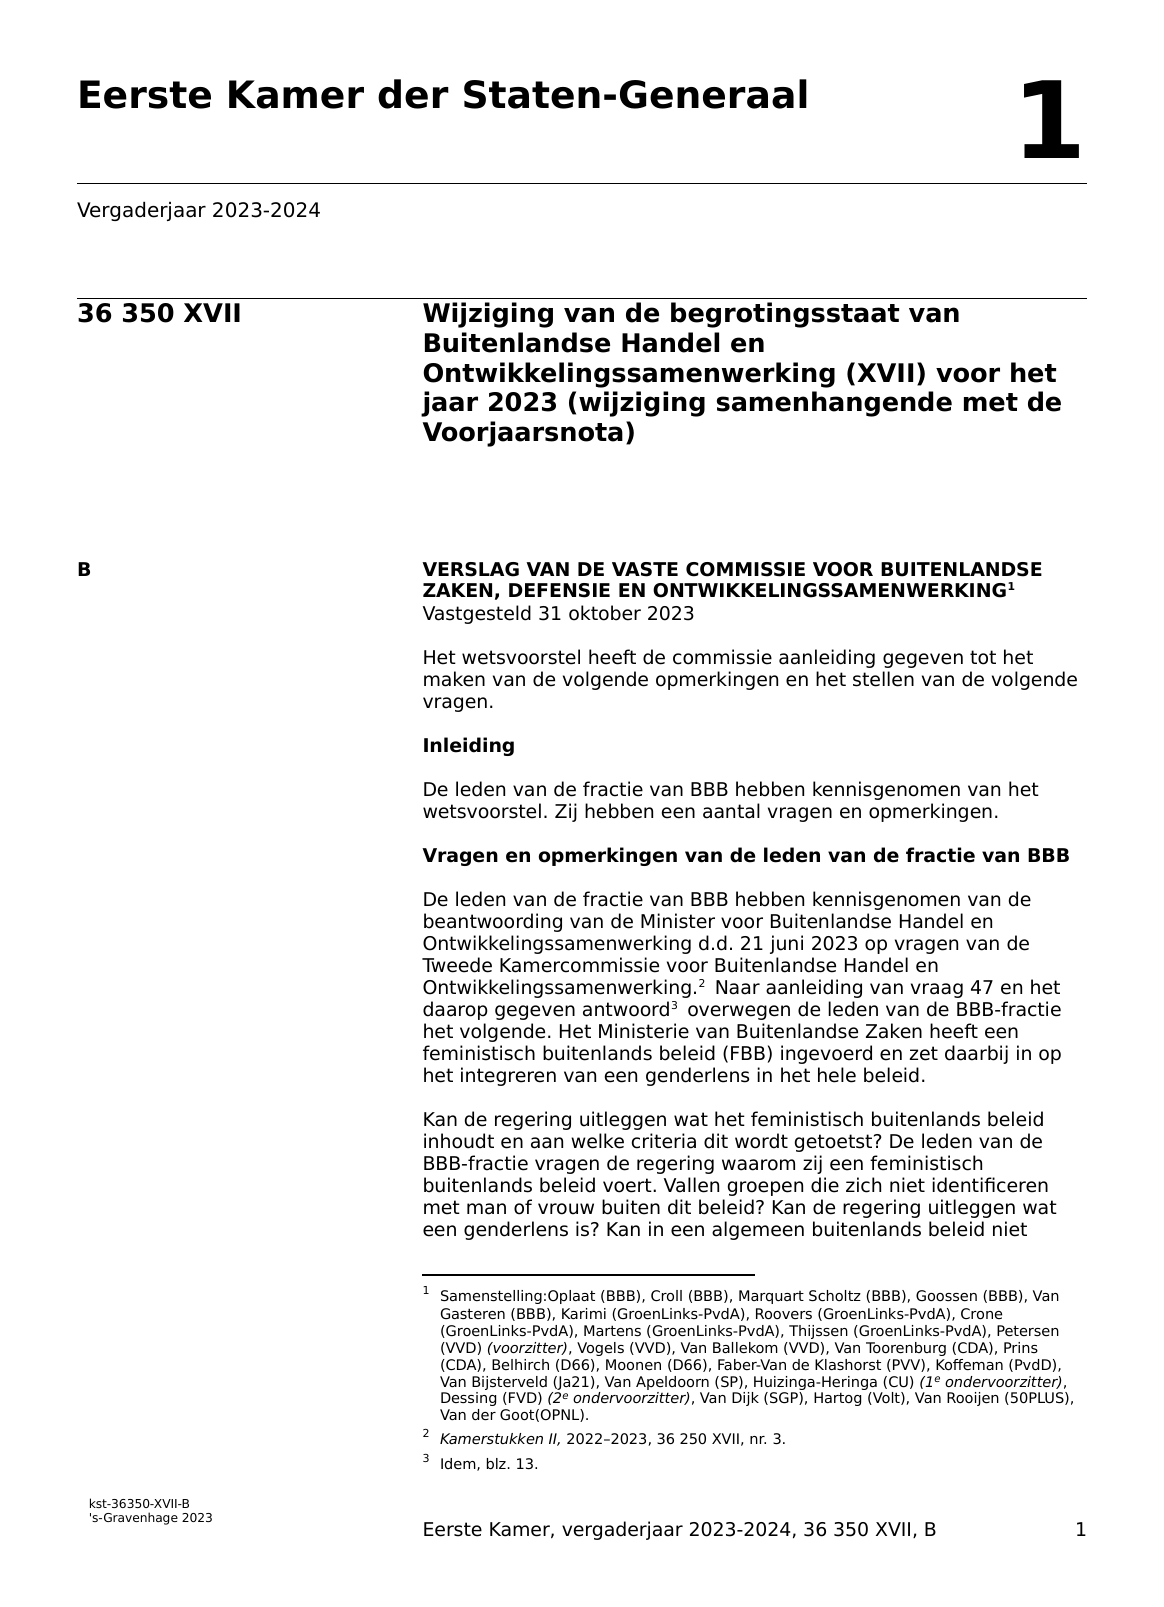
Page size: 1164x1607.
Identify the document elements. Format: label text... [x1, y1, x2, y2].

subtitle Vragen en opmerkingen van de leden van de fractie van BBB [422, 845, 1087, 867]
subtitle 36 350 XVII Wijziging van de begrotingsstaat van Buitenlandse Handel en Ontwikkelingssamenwerking (XVII) voor het jaar 2023 (wijziging samenhangende met de Voorjaarsnota) [77, 299, 1087, 447]
text Idem, blz. 13. [422, 1452, 1087, 1474]
subtitle B VERSLAG VAN DE VASTE COMMISSIE VOOR BUITENLANDSE ZAKEN, DEFENSIE EN ONTWIKKELINGSSAMENWERKING [77, 558, 1087, 602]
subtitle Inleiding [422, 735, 1087, 757]
text Kamerstukken II, 2022–2023, 36 250 XVII, nr. 3. [422, 1427, 1087, 1449]
text Vastgesteld 31 oktober 2023 [422, 602, 1087, 624]
text Kan de regering uitleggen wat het feministisch buitenlands beleid inhoudt en aan welke criteria dit wordt getoetst? De leden van de BBB-fractie vragen de regering waarom zij een feministisch buitenlands beleid voert. Vallen groepen die zich niet identificeren met man of vrouw buiten dit beleid? Kan de regering uitleggen wat een genderlens is? Kan in een algemeen buitenlands beleid niet [422, 1109, 1087, 1241]
table_header 1 [886, 59, 1087, 183]
text kst-36350-XVII-B [88, 1497, 323, 1511]
text De leden van de fractie van BBB hebben kennisgenomen van de beantwoording van de Minister voor Buitenlandse Handel en Ontwikkelingssamenwerking d.d. 21 juni 2023 op vragen van de Tweede Kamercommissie voor Buitenlandse Handel en Ontwikkelingssamenwerking. Naar aanleiding van vraag 47 en het daarop gegeven antwoord overwegen de leden van de BBB-fractie het volgende. Het Ministerie van Buitenlandse Zaken heeft een feministisch buitenlands beleid (FBB) ingevoerd en zet daarbij in op het integreren van een genderlens in het hele beleid. [422, 889, 1087, 1087]
text De leden van de fractie van BBB hebben kennisgenomen van het wetsvoorstel. Zij hebben een aantal vragen en opmerkingen. [422, 779, 1087, 823]
table_header Eerste Kamer der Staten-Generaal [77, 59, 886, 183]
table_cell Vergaderjaar 2023-2024 [77, 184, 1087, 298]
text 's-Gravenhage 2023 [88, 1511, 323, 1525]
text Samenstelling:Oplaat (BBB), Croll (BBB), Marquart Scholtz (BBB), Goossen (BBB), Van Gasteren (BBB), Karimi (GroenLinks-PvdA), Roovers (GroenLinks-PvdA), Crone (GroenLinks-PvdA), Martens (GroenLinks-PvdA), Thijssen (GroenLinks-PvdA), Petersen (VVD) (voorzitter), Vogels (VVD), Van Ballekom (VVD), Van Toorenburg (CDA), Prins (CDA), Belhirch (D66), Moonen (D66), Faber-Van de Klashorst (PVV), Koffeman (PvdD), Van Bijsterveld (Ja21), Van Apeldoorn (SP), Huizinga-Heringa (CU) (1e ondervoorzitter), Dessing (FVD) (2e ondervoorzitter), Van Dijk (SGP), Hartog (Volt), Van Rooijen (50PLUS), Van der Goot(OPNL). [422, 1284, 1087, 1424]
text Het wetsvoorstel heeft de commissie aanleiding gegeven tot het maken van de volgende opmerkingen en het stellen van de volgende vragen. [422, 647, 1087, 712]
